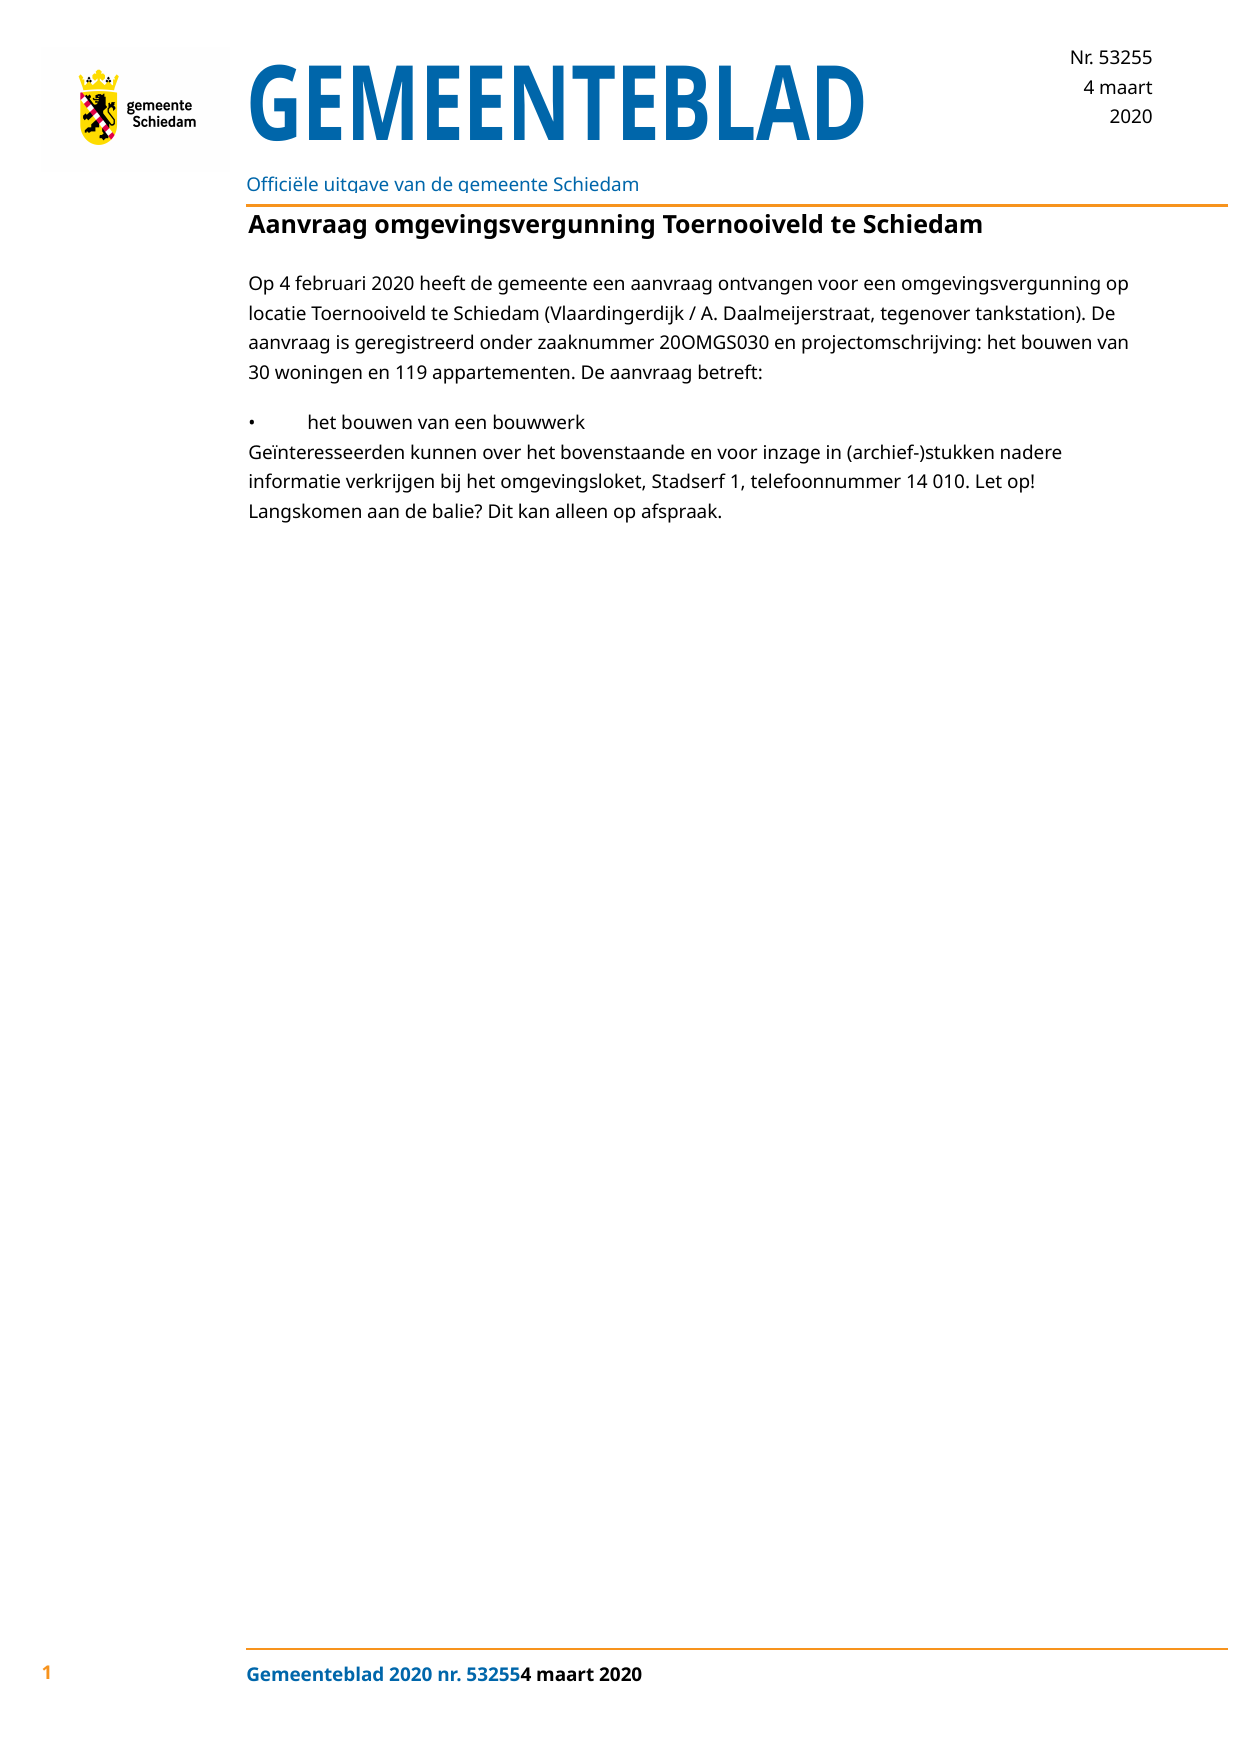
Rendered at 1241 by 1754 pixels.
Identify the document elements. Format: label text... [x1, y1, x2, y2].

text Op 4 februari 2020 heeft de gemeente een aanvraag ontvangen voor een omgevingsvergunning op locatie Toernooiveld te Schiedam (Vlaardingerdijk / A. Daalmeijerstraat, tegenover tankstation). De aanvraag is geregistreerd onder zaaknummer 20OMGS030 en projectomschrijving: het bouwen van 30 woningen en 119 appartementen. De aanvraag betreft: [248, 270, 1152, 385]
text Aanvraag omgevingsvergunning Toernooiveld te Schiedam [248, 207, 1152, 241]
list het bouwen van een bouwwerk [248, 409, 1152, 435]
picture [41, 47, 231, 172]
text Geïnteresseerden kunnen over het bovenstaande en voor inzage in (archief-)stukken nadere informatie verkrijgen bij het omgevingsloket, Stadserf 1, telefoonnummer 14 010. Let op! Langskomen aan de balie? Dit kan alleen op afspraak. [248, 439, 1152, 524]
